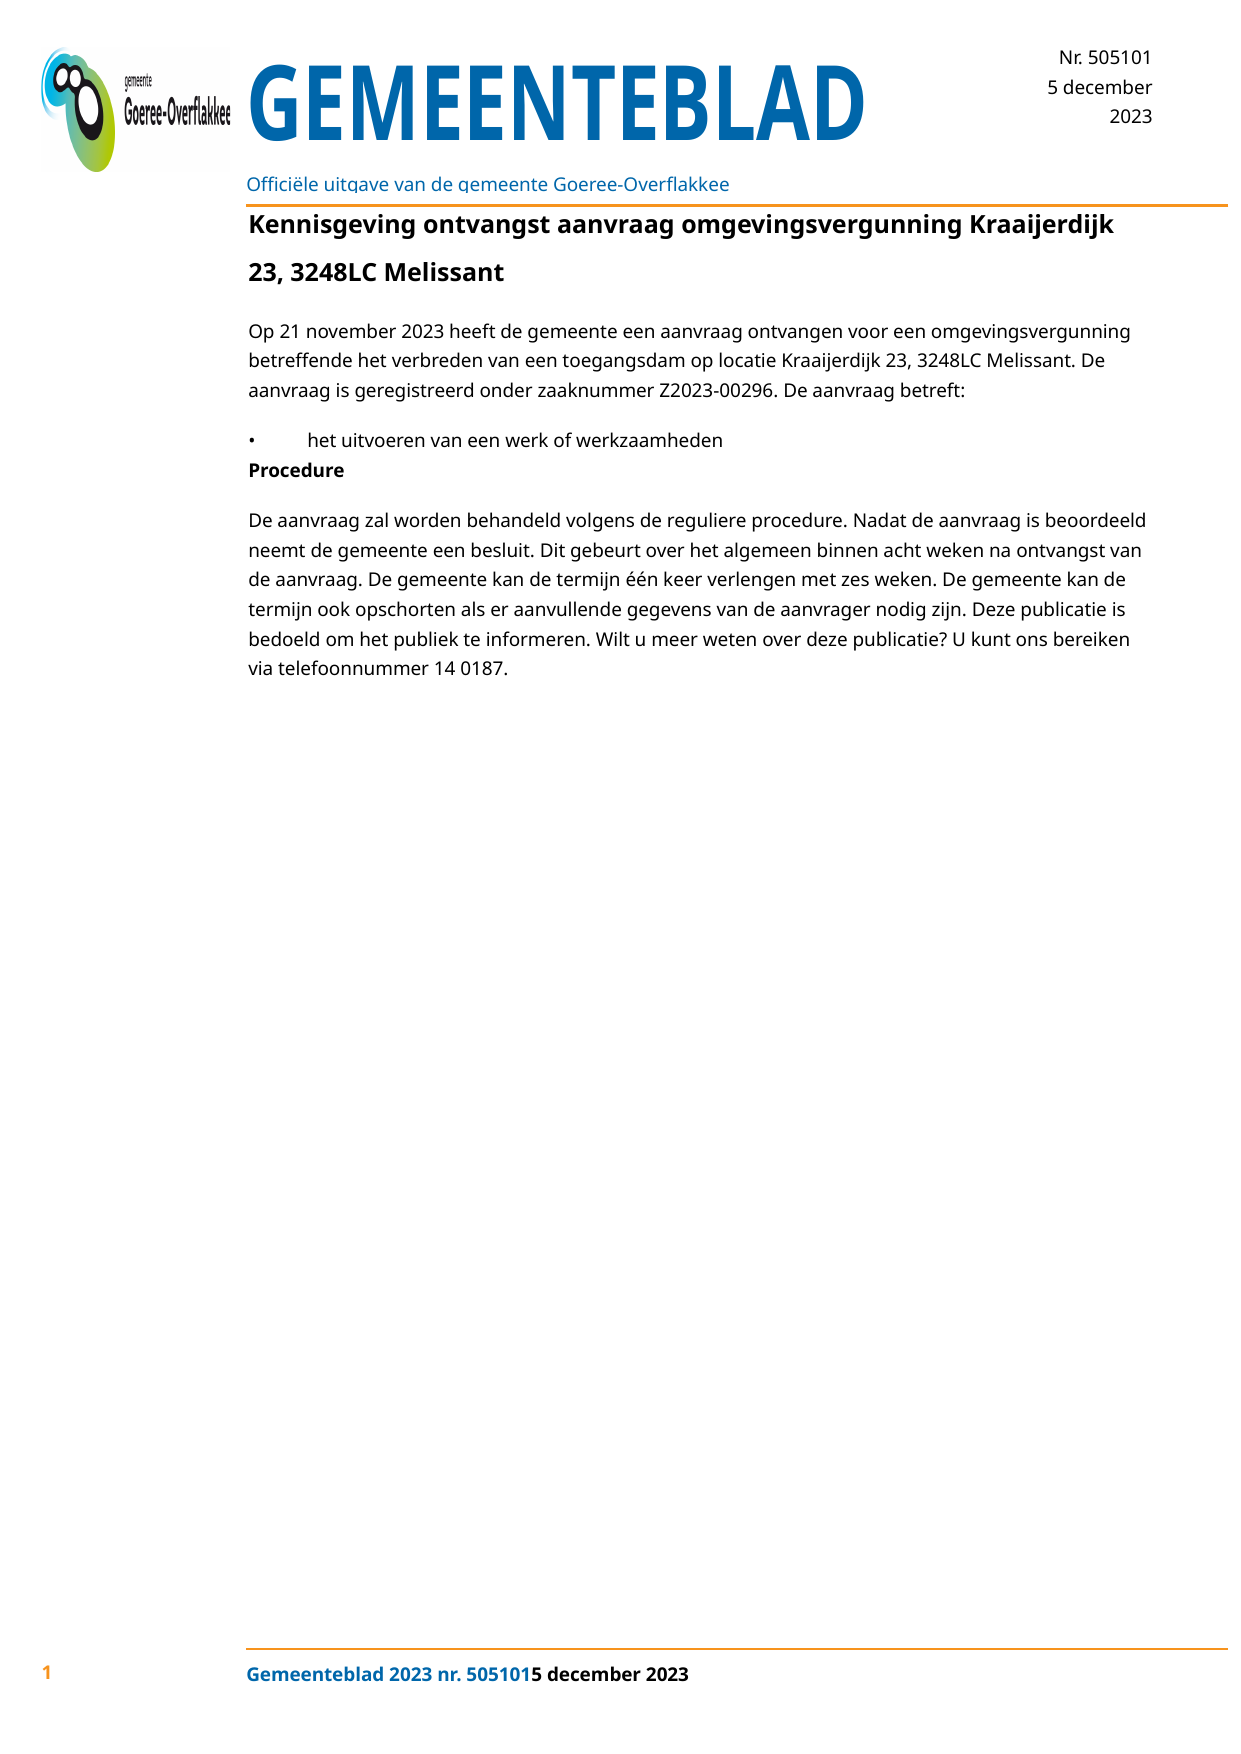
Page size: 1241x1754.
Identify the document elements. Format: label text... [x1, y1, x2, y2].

list het uitvoeren van een werk of werkzaamheden [248, 427, 1152, 453]
picture [41, 47, 231, 172]
text Procedure [248, 457, 1152, 483]
text De aanvraag zal worden behandeld volgens de reguliere procedure. Nadat de aanvraag is beoordeeld neemt de gemeente een besluit. Dit gebeurt over het algemeen binnen acht weken na ontvangst van de aanvraag. De gemeente kan de termijn één keer verlengen met zes weken. De gemeente kan de termijn ook opschorten als er aanvullende gegevens van de aanvrager nodig zijn. Deze publicatie is bedoeld om het publiek te informeren. Wilt u meer weten over deze publicatie? U kunt ons bereiken via telefoonnummer 14 0187. [248, 507, 1152, 681]
text Kennisgeving ontvangst aanvraag omgevingsvergunning Kraaijerdijk 23, 3248LC Melissant [248, 207, 1152, 288]
text Op 21 november 2023 heeft de gemeente een aanvraag ontvangen voor een omgevingsvergunning betreffende het verbreden van een toegangsdam op locatie Kraaijerdijk 23, 3248LC Melissant. De aanvraag is geregistreerd onder zaaknummer Z2023-00296. De aanvraag betreft: [248, 318, 1152, 403]
